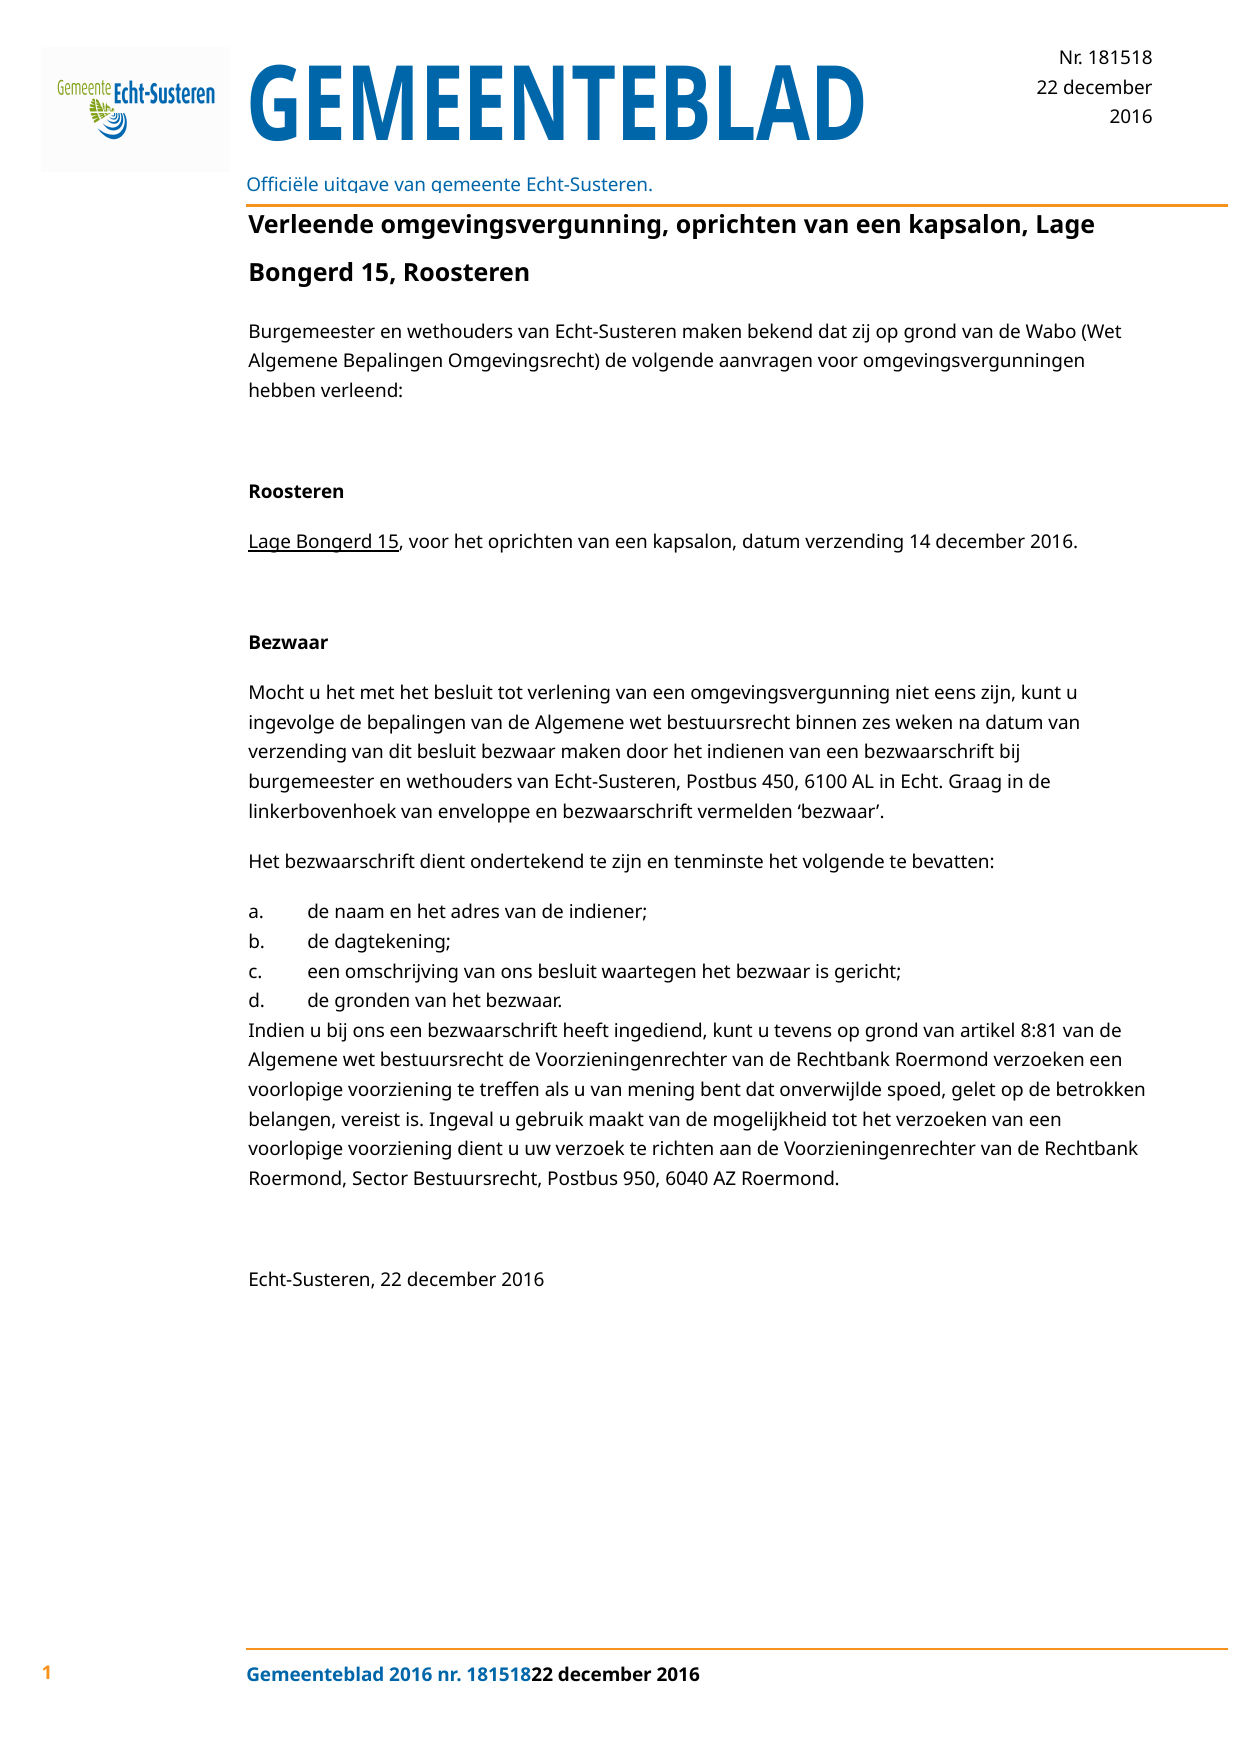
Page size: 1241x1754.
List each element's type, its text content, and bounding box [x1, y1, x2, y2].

text Mocht u het met het besluit tot verlening van een omgevingsvergunning niet eens zijn, kunt u ingevolge de bepalingen van de Algemene wet bestuursrecht binnen zes weken na datum van verzending van dit besluit bezwaar maken door het indienen van een bezwaarschrift bij burgemeester en wethouders van Echt-Susteren, Postbus 450, 6100 AL in Echt. Graag in de linkerbovenhoek van enveloppe en bezwaarschrift vermelden ‘bezwaar’. [248, 679, 1152, 824]
text Burgemeester en wethouders van Echt-Susteren maken bekend dat zij op grond van de Wabo (Wet Algemene Bepalingen Omgevingsrecht) de volgende aanvragen voor omgevingsvergunningen hebben verleend: [248, 318, 1152, 403]
text Roosteren [248, 478, 1152, 504]
text Verleende omgevingsvergunning, oprichten van een kapsalon, Lage Bongerd 15, Roosteren [248, 207, 1152, 288]
text Bezwaar [248, 629, 1152, 655]
list een omschrijving van ons besluit waartegen het bezwaar is gericht; [248, 958, 1152, 984]
list de gronden van het bezwaar. [248, 987, 1152, 1013]
list de naam en het adres van de indiener; [248, 899, 1152, 924]
text Echt-Susteren, 22 december 2016 [248, 1266, 1152, 1292]
list de dagtekening; [248, 928, 1152, 954]
text Lage Bongerd 15, voor het oprichten van een kapsalon, datum verzending 14 december 2016. [248, 528, 1152, 554]
text Indien u bij ons een bezwaarschrift heeft ingediend, kunt u tevens op grond van artikel 8:81 van de Algemene wet bestuursrecht de Voorzieningenrechter van de Rechtbank Roermond verzoeken een voorlopige voorziening te treffen als u van mening bent dat onverwijlde spoed, gelet op de betrokken belangen, vereist is. Ingeval u gebruik maakt van de mogelijkheid tot het verzoeken van een voorlopige voorziening dient u uw verzoek te richten aan de Voorzieningenrechter van de Rechtbank Roermond, Sector Bestuursrecht, Postbus 950, 6040 AZ Roermond. [248, 1017, 1152, 1191]
text Het bezwaarschrift dient ondertekend te zijn en tenminste het volgende te bevatten: [248, 848, 1152, 874]
picture [41, 47, 231, 172]
